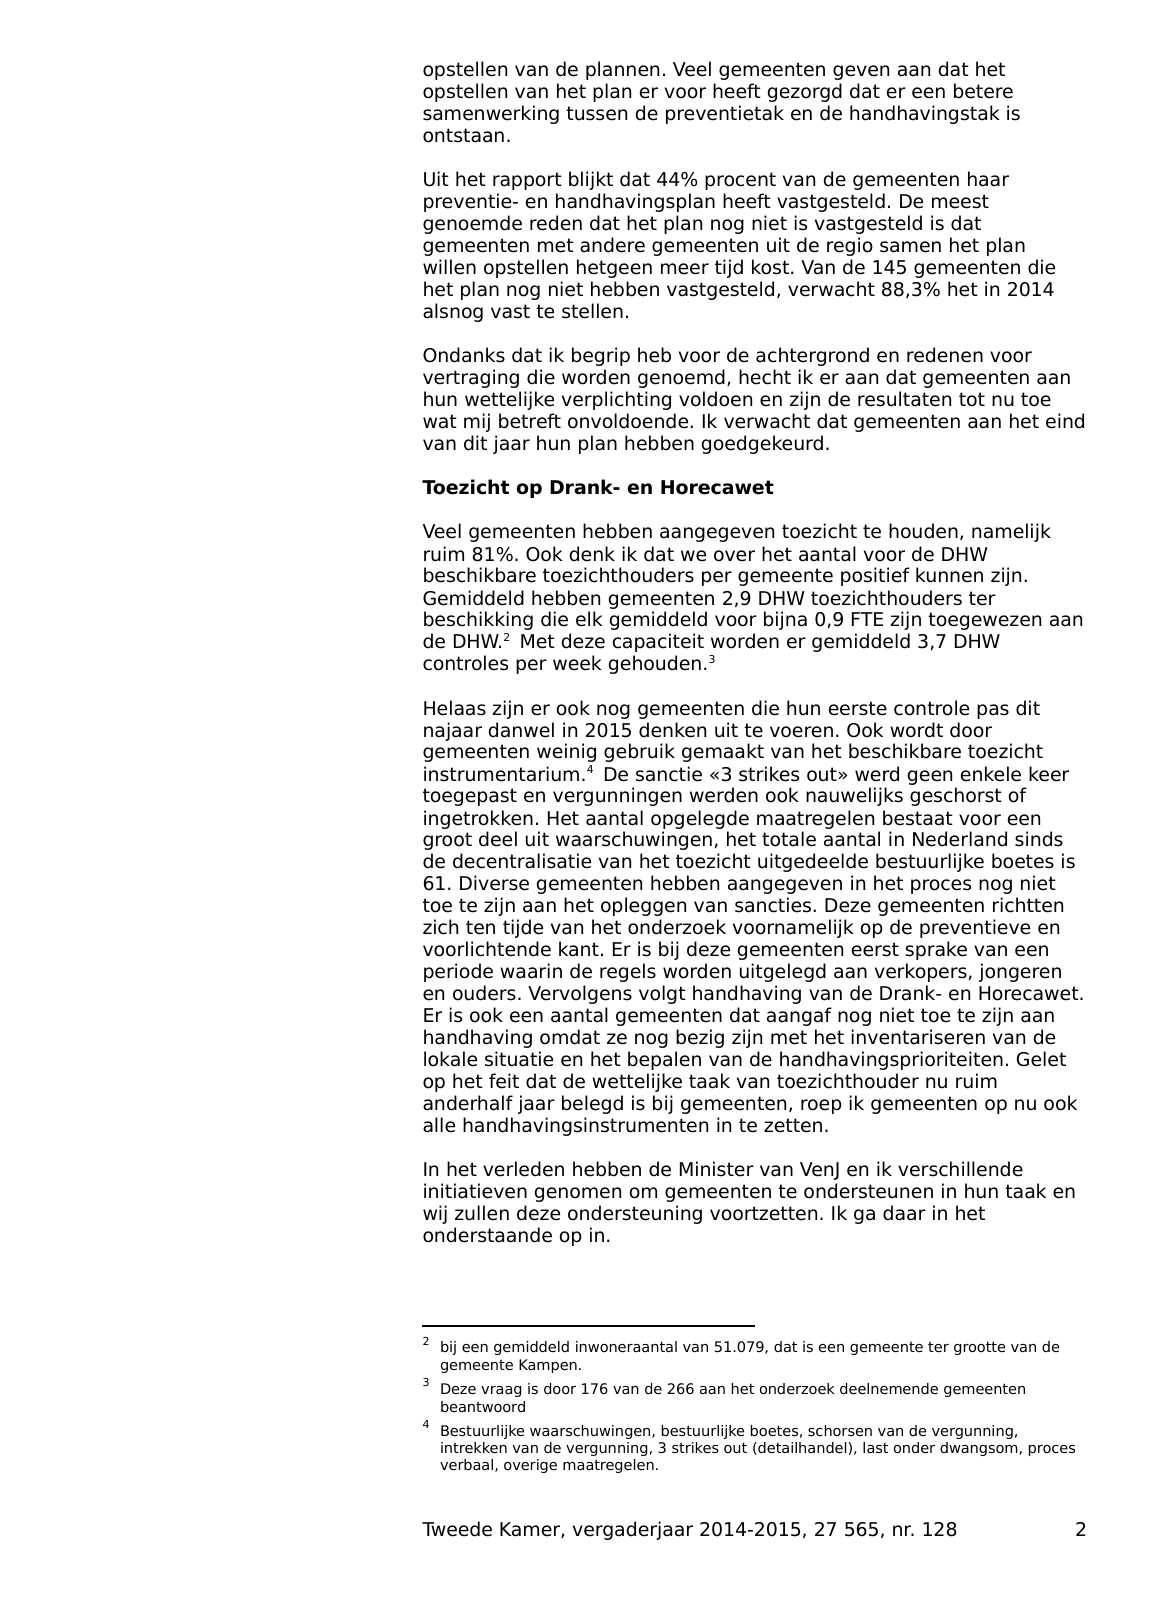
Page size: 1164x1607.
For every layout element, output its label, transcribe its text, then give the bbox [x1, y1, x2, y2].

text Veel gemeenten hebben aangegeven toezicht te houden, namelijk ruim 81%. Ook denk ik dat we over het aantal voor de DHW beschikbare toezichthouders per gemeente positief kunnen zijn. Gemiddeld hebben gemeenten 2,9 DHW toezichthouders ter beschikking die elk gemiddeld voor bijna 0,9 FTE zijn toegewezen aan de DHW. Met deze capaciteit worden er gemiddeld 3,7 DHW controles per week gehouden. [422, 521, 1087, 675]
text opstellen van de plannen. Veel gemeenten geven aan dat het opstellen van het plan er voor heeft gezorgd dat er een betere samenwerking tussen de preventietak en de handhavingstak is ontstaan. [422, 59, 1087, 147]
text Deze vraag is door 176 van de 266 aan het onderzoek deelnemende gemeenten beantwoord [422, 1377, 1087, 1416]
text bij een gemiddeld inwoneraantal van 51.079, dat is een gemeente ter grootte van de gemeente Kampen. [422, 1335, 1087, 1374]
text Helaas zijn er ook nog gemeenten die hun eerste controle pas dit najaar danwel in 2015 denken uit te voeren. Ook wordt door gemeenten weinig gebruik gemaakt van het beschikbare toezicht instrumentarium. De sanctie «3 strikes out» werd geen enkele keer toegepast en vergunningen werden ook nauwelijks geschorst of ingetrokken. Het aantal opgelegde maatregelen bestaat voor een groot deel uit waarschuwingen, het totale aantal in Nederland sinds de decentralisatie van het toezicht uitgedeelde bestuurlijke boetes is 61. Diverse gemeenten hebben aangegeven in het proces nog niet toe te zijn aan het opleggen van sancties. Deze gemeenten richtten zich ten tijde van het onderzoek voornamelijk op de preventieve en voorlichtende kant. Er is bij deze gemeenten eerst sprake van een periode waarin de regels worden uitgelegd aan verkopers, jongeren en ouders. Vervolgens volgt handhaving van de Drank- en Horecawet. Er is ook een aantal gemeenten dat aangaf nog niet toe te zijn aan handhaving omdat ze nog bezig zijn met het inventariseren van de lokale situatie en het bepalen van de handhavingsprioriteiten. Gelet op het feit dat de wettelijke taak van toezichthouder nu ruim anderhalf jaar belegd is bij gemeenten, roep ik gemeenten op nu ook alle handhavingsinstrumenten in te zetten. [422, 697, 1087, 1137]
text Ondanks dat ik begrip heb voor de achtergrond en redenen voor vertraging die worden genoemd, hecht ik er aan dat gemeenten aan hun wettelijke verplichting voldoen en zijn de resultaten tot nu toe wat mij betreft onvoldoende. Ik verwacht dat gemeenten aan het eind van dit jaar hun plan hebben goedgekeurd. [422, 345, 1087, 455]
text Bestuurlijke waarschuwingen, bestuurlijke boetes, schorsen van de vergunning, intrekken van de vergunning, 3 strikes out (detailhandel), last onder dwangsom, proces verbaal, overige maatregelen. [422, 1418, 1087, 1474]
subtitle Toezicht op Drank- en Horecawet [422, 477, 1087, 499]
text In het verleden hebben de Minister van VenJ en ik verschillende initiatieven genomen om gemeenten te ondersteunen in hun taak en wij zullen deze ondersteuning voortzetten. Ik ga daar in het onderstaande op in. [422, 1159, 1087, 1247]
text Uit het rapport blijkt dat 44% procent van de gemeenten haar preventie- en handhavingsplan heeft vastgesteld. De meest genoemde reden dat het plan nog niet is vastgesteld is dat gemeenten met andere gemeenten uit de regio samen het plan willen opstellen hetgeen meer tijd kost. Van de 145 gemeenten die het plan nog niet hebben vastgesteld, verwacht 88,3% het in 2014 alsnog vast te stellen. [422, 169, 1087, 323]
